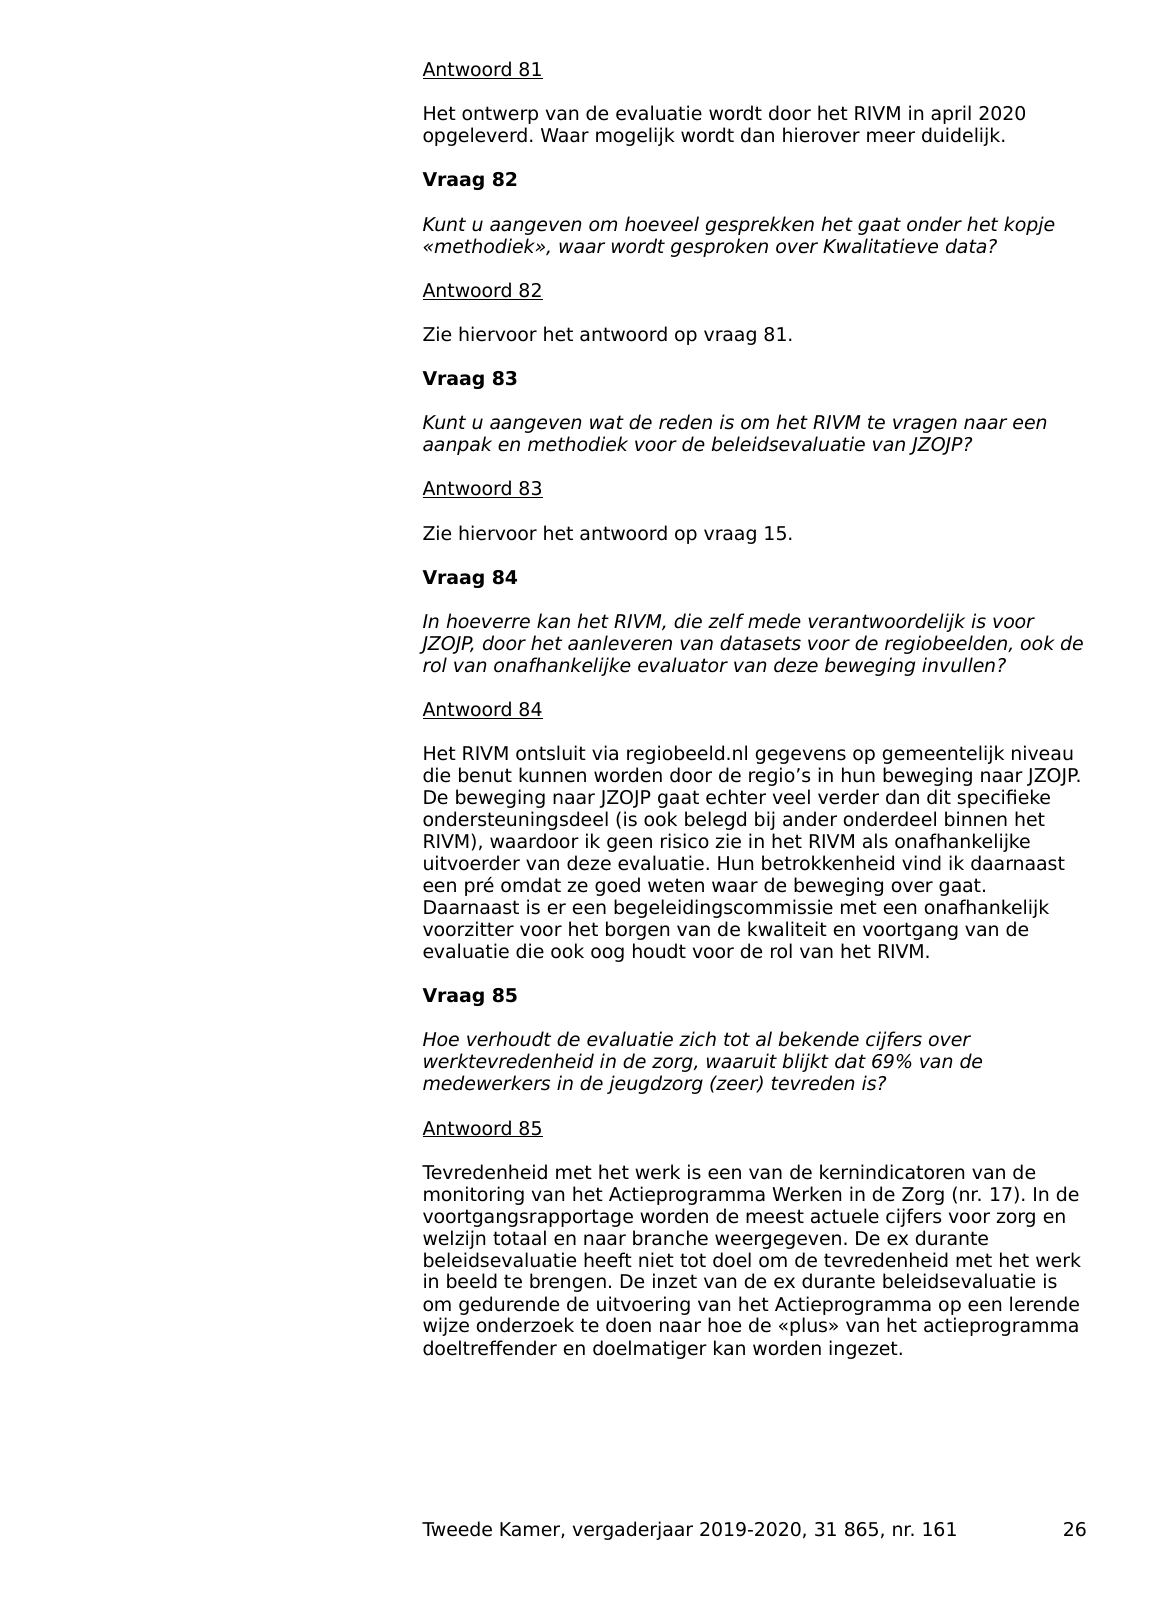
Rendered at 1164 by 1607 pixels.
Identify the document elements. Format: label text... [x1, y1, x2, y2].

text Kunt u aangeven wat de reden is om het RIVM te vragen naar een aanpak en methodiek voor de beleidsevaluatie van JZOJP? [422, 412, 1087, 456]
subtitle Antwoord 82 [422, 280, 1087, 302]
text Zie hiervoor het antwoord op vraag 81. [422, 324, 1087, 346]
subtitle Vraag 82 [422, 169, 1087, 191]
subtitle Vraag 84 [422, 567, 1087, 589]
text Zie hiervoor het antwoord op vraag 15. [422, 522, 1087, 544]
subtitle Antwoord 81 [422, 59, 1087, 81]
subtitle Antwoord 83 [422, 478, 1087, 500]
subtitle Antwoord 85 [422, 1117, 1087, 1139]
subtitle Vraag 85 [422, 985, 1087, 1007]
text In hoeverre kan het RIVM, die zelf mede verantwoordelijk is voor JZOJP, door het aanleveren van datasets voor de regiobeelden, ook de rol van onafhankelijke evaluator van deze beweging invullen? [422, 611, 1087, 677]
text Tevredenheid met het werk is een van de kernindicatoren van de monitoring van het Actieprogramma Werken in de Zorg (nr. 17). In de voortgangsrapportage worden de meest actuele cijfers voor zorg en welzijn totaal en naar branche weergegeven. De ex durante beleidsevaluatie heeft niet tot doel om de tevredenheid met het werk in beeld te brengen. De inzet van de ex durante beleidsevaluatie is om gedurende de uitvoering van het Actieprogramma op een lerende wijze onderzoek te doen naar hoe de «plus» van het actieprogramma doeltreffender en doelmatiger kan worden ingezet. [422, 1162, 1087, 1359]
text Kunt u aangeven om hoeveel gesprekken het gaat onder het kopje «methodiek», waar wordt gesproken over Kwalitatieve data? [422, 213, 1087, 257]
subtitle Vraag 83 [422, 368, 1087, 390]
text Het ontwerp van de evaluatie wordt door het RIVM in april 2020 opgeleverd. Waar mogelijk wordt dan hierover meer duidelijk. [422, 103, 1087, 147]
subtitle Antwoord 84 [422, 699, 1087, 721]
text Hoe verhoudt de evaluatie zich tot al bekende cijfers over werktevredenheid in de zorg, waaruit blijkt dat 69% van de medewerkers in de jeugdzorg (zeer) tevreden is? [422, 1029, 1087, 1095]
text Het RIVM ontsluit via regiobeeld.nl gegevens op gemeentelijk niveau die benut kunnen worden door de regio’s in hun beweging naar JZOJP. De beweging naar JZOJP gaat echter veel verder dan dit specifieke ondersteuningsdeel (is ook belegd bij ander onderdeel binnen het RIVM), waardoor ik geen risico zie in het RIVM als onafhankelijke uitvoerder van deze evaluatie. Hun betrokkenheid vind ik daarnaast een pré omdat ze goed weten waar de beweging over gaat. Daarnaast is er een begeleidingscommissie met een onafhankelijk voorzitter voor het borgen van de kwaliteit en voortgang van de evaluatie die ook oog houdt voor de rol van het RIVM. [422, 743, 1087, 963]
